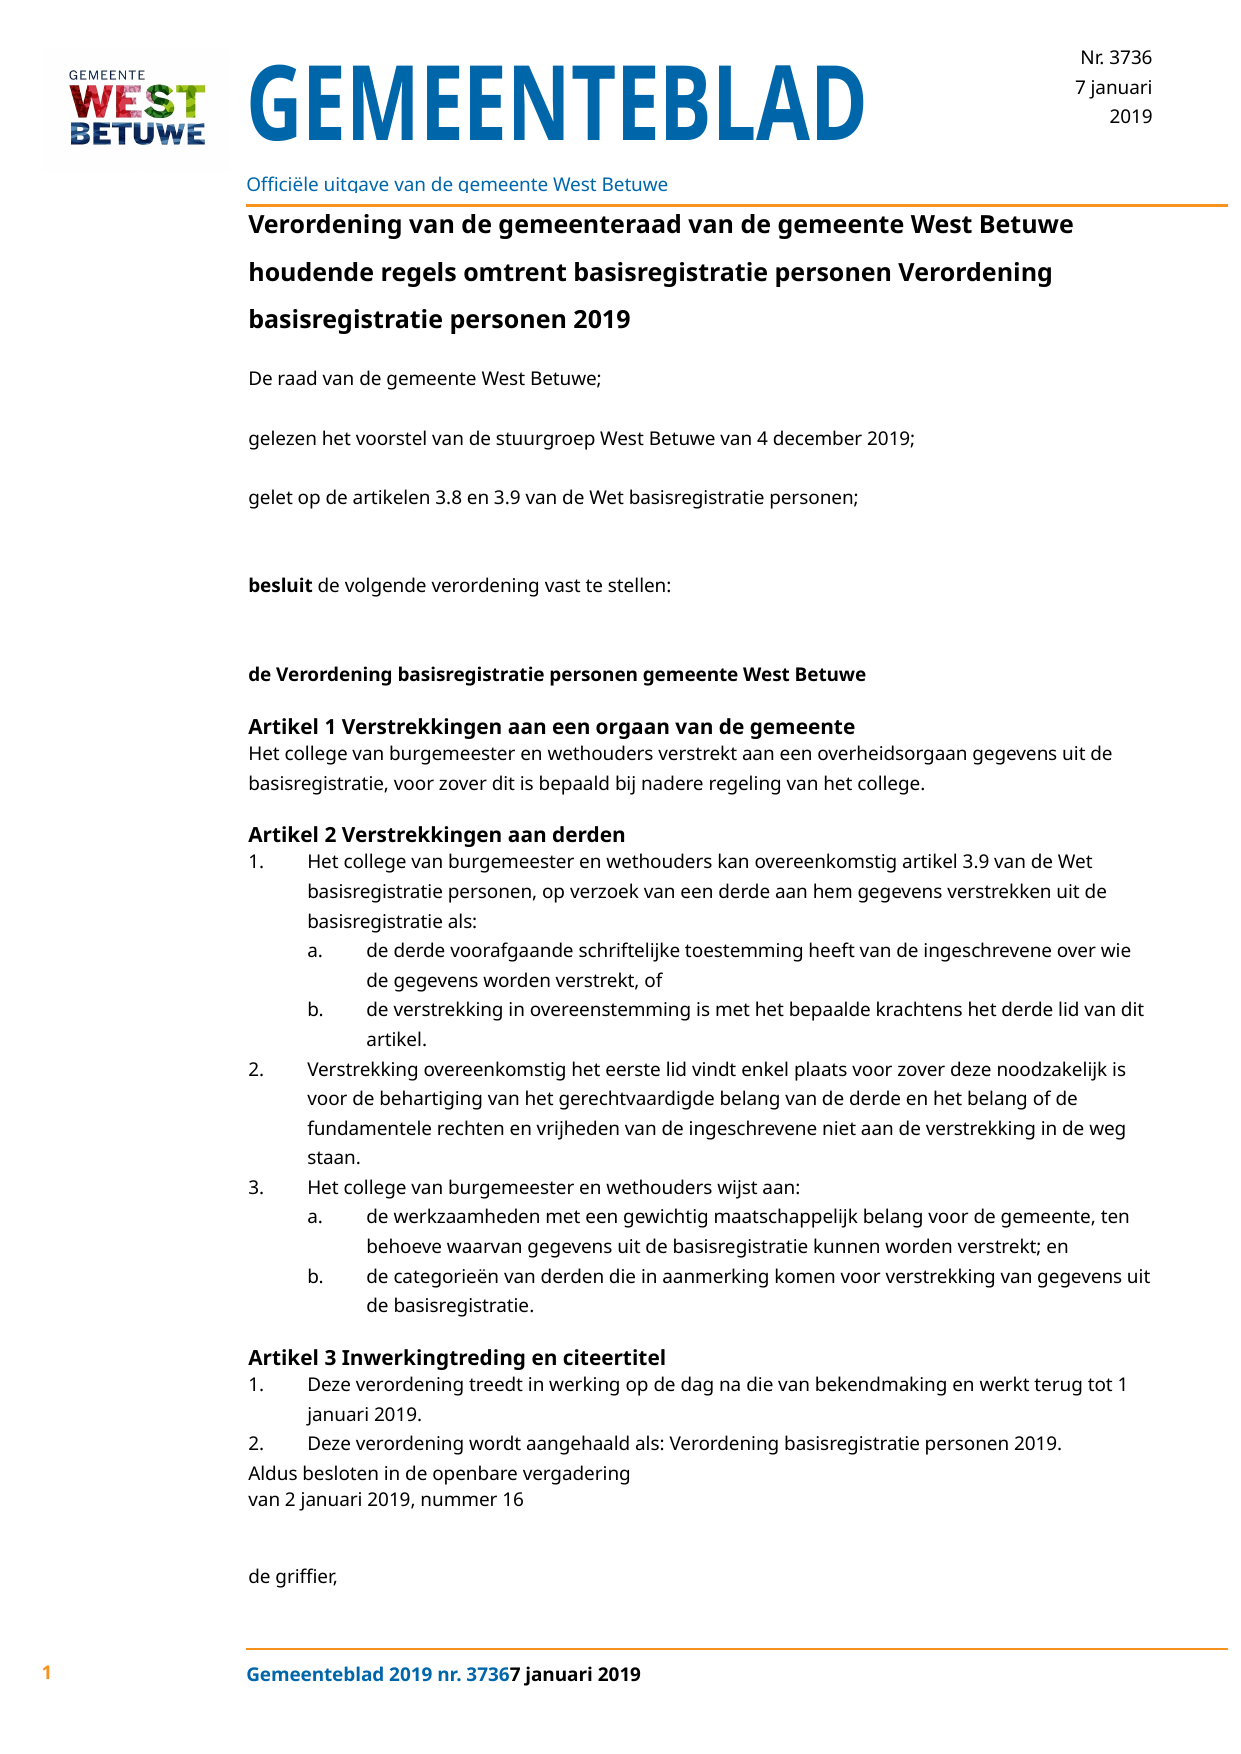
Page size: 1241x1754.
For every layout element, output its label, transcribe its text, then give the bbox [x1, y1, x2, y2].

text De raad van de gemeente West Betuwe; [248, 366, 1152, 391]
list Deze verordening treedt in werking op de dag na die van bekendmaking en werkt terug tot 1 januari 2019. [248, 1371, 1152, 1427]
list Verstrekking overeenkomstig het eerste lid vindt enkel plaats voor zover deze noodzakelijk is voor de behartiging van het gerechtvaardigde belang van de derde en het belang of de fundamentele rechten en vrijheden van de ingeschrevene niet aan de verstrekking in de weg staan. [248, 1056, 1152, 1170]
text besluit de volgende verordening vast te stellen: [248, 573, 1152, 598]
list Het college van burgemeester en wethouders wijst aan: [248, 1174, 1152, 1200]
text Artikel 1 Verstrekkingen aan een orgaan van de gemeente [248, 712, 1152, 740]
list de verstrekking in overeenstemming is met het bepaalde krachtens het derde lid van dit artikel. [307, 997, 1152, 1052]
text gelezen het voorstel van de stuurgroep West Betuwe van 4 december 2019; [248, 425, 1152, 450]
text de griffier, [248, 1563, 1152, 1589]
text van 2 januari 2019, nummer 16 [248, 1486, 1152, 1511]
list de categorieën van derden die in aanmerking komen voor verstrekking van gegevens uit de basisregistratie. [307, 1263, 1152, 1318]
text Verordening van de gemeenteraad van de gemeente West Betuwe houdende regels omtrent basisregistratie personen Verordening basisregistratie personen 2019 [248, 207, 1152, 336]
picture [41, 47, 231, 172]
text Aldus besloten in de openbare vergadering [248, 1460, 1152, 1486]
text Het college van burgemeester en wethouders verstrekt aan een overheidsorgaan gegevens uit de basisregistratie, voor zover dit is bepaald bij nadere regeling van het college. [248, 740, 1152, 796]
list de derde voorafgaande schriftelijke toestemming heeft van de ingeschrevene over wie de gegevens worden verstrekt, of [307, 937, 1152, 993]
list Deze verordening wordt aangehaald als: Verordening basisregistratie personen 2019. [248, 1430, 1152, 1456]
list de werkzaamheden met een gewichtig maatschappelijk belang voor de gemeente, ten behoeve waarvan gegevens uit de basisregistratie kunnen worden verstrekt; en [307, 1204, 1152, 1259]
list Het college van burgemeester en wethouders kan overeenkomstig artikel 3.9 van de Wet basisregistratie personen, op verzoek van een derde aan hem gegevens verstrekken uit de basisregistratie als: [248, 849, 1152, 933]
text gelet op de artikelen 3.8 en 3.9 van de Wet basisregistratie personen; [248, 484, 1152, 509]
text Artikel 2 Verstrekkingen aan derden [248, 820, 1152, 849]
text de Verordening basisregistratie personen gemeente West Betuwe [248, 661, 1152, 687]
text Artikel 3 Inwerkingtreding en citeertitel [248, 1343, 1152, 1371]
